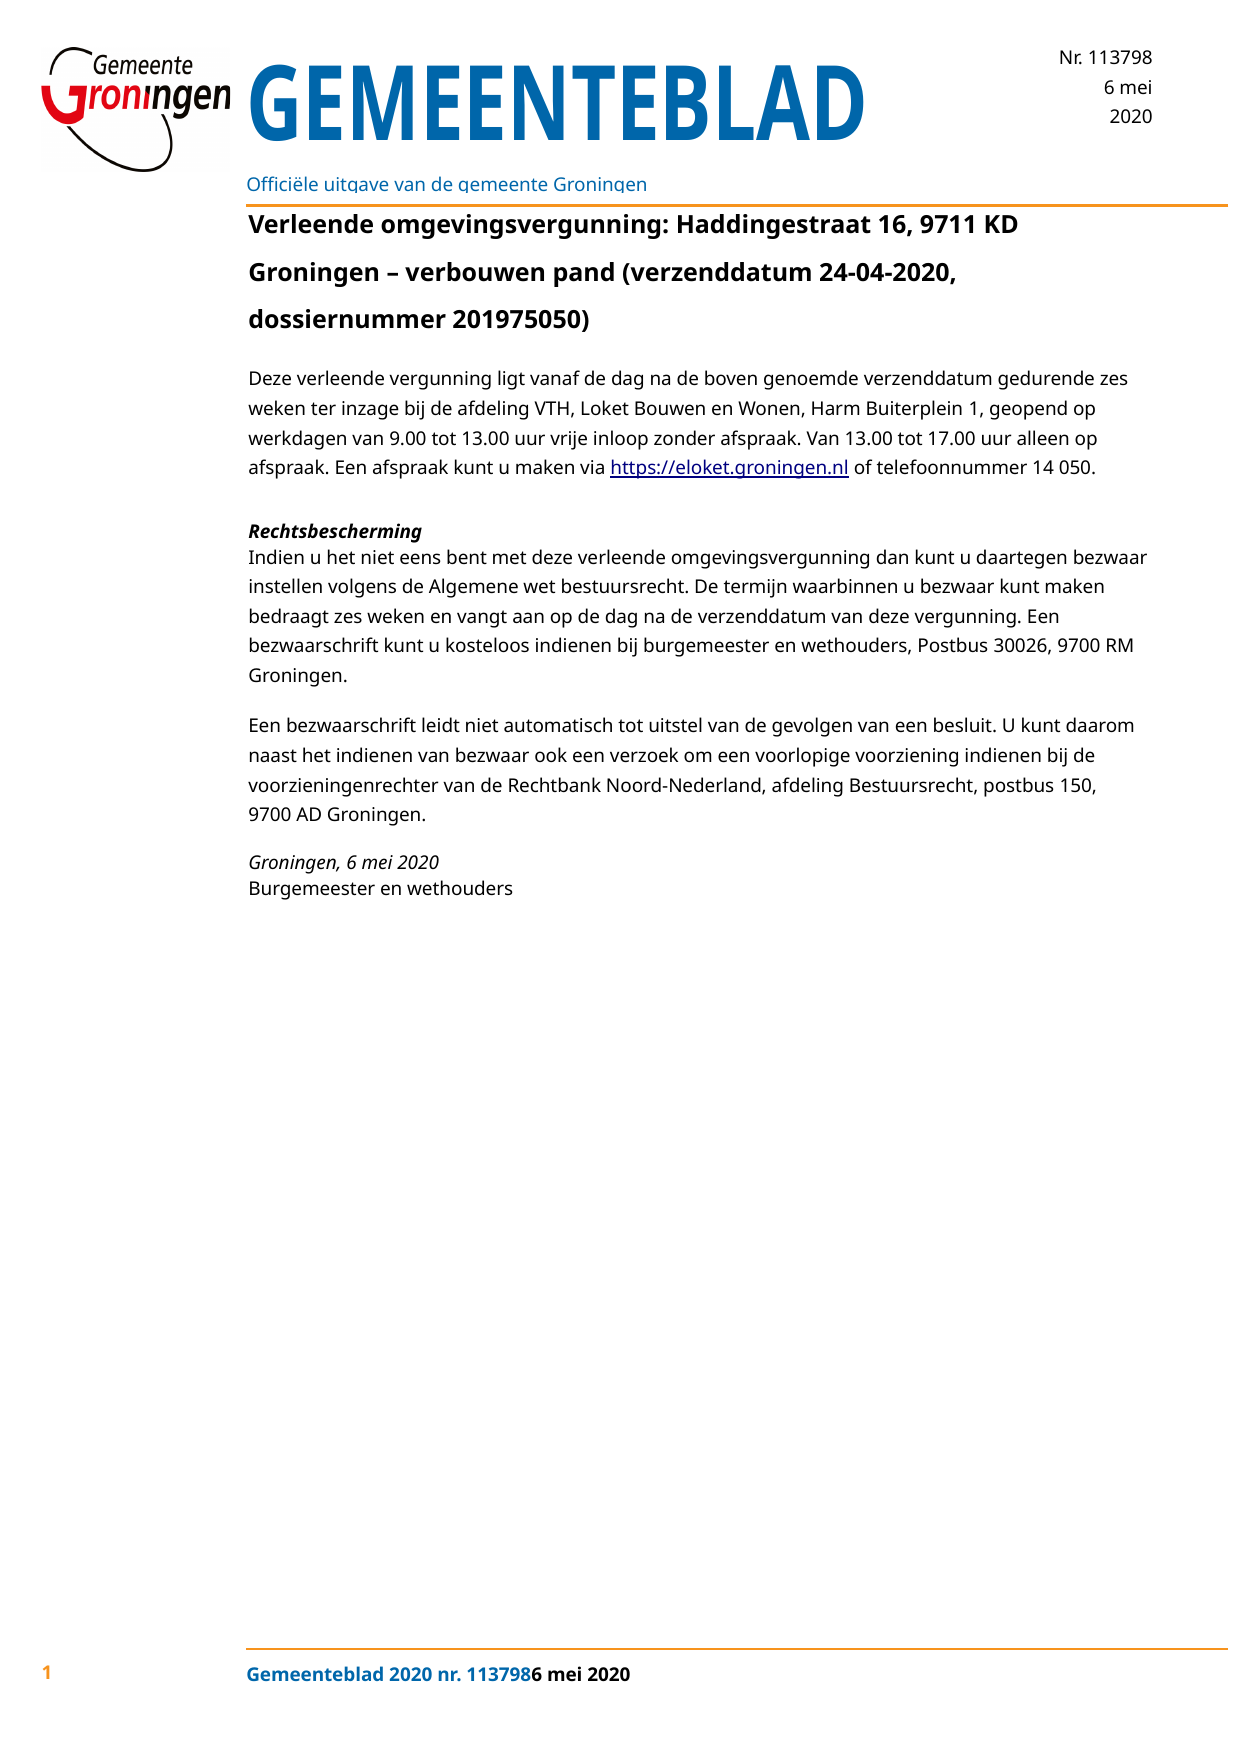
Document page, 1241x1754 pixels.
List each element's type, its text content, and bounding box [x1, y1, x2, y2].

text Groningen, 6 mei 2020 [248, 849, 1152, 875]
picture [41, 47, 231, 172]
text Burgemeester en wethouders [248, 875, 1152, 901]
text Een bezwaarschrift leidt niet automatisch tot uitstel van de gevolgen van een besluit. U kunt daarom naast het indienen van bezwaar ook een verzoek om een voorlopige voorziening indienen bij de voorzieningenrechter van de Rechtbank Noord-Nederland, afdeling Bestuursrecht, postbus 150, 9700 AD Groningen. [248, 713, 1152, 827]
text Verleende omgevingsvergunning: Haddingestraat 16, 9711 KD Groningen – verbouwen pand (verzenddatum 24-04-2020, dossiernummer 201975050) [248, 207, 1152, 336]
text Deze verleende vergunning ligt vanaf de dag na de boven genoemde verzenddatum gedurende zes weken ter inzage bij de afdeling VTH, Loket Bouwen en Wonen, Harm Buiterplein 1, geopend op werkdagen van 9.00 tot 13.00 uur vrije inloop zonder afspraak. Van 13.00 tot 17.00 uur alleen op afspraak. Een afspraak kunt u maken via https://eloket.groningen.nl of telefoonnummer 14 050. [248, 366, 1152, 480]
text Rechtsbescherming [248, 518, 1152, 544]
text Indien u het niet eens bent met deze verleende omgevingsvergunning dan kunt u daartegen bezwaar instellen volgens de Algemene wet bestuursrecht. De termijn waarbinnen u bezwaar kunt maken bedraagt zes weken en vangt aan op de dag na de verzenddatum van deze vergunning. Een bezwaarschrift kunt u kosteloos indienen bij burgemeester en wethouders, Postbus 30026, 9700 RM Groningen. [248, 544, 1152, 688]
